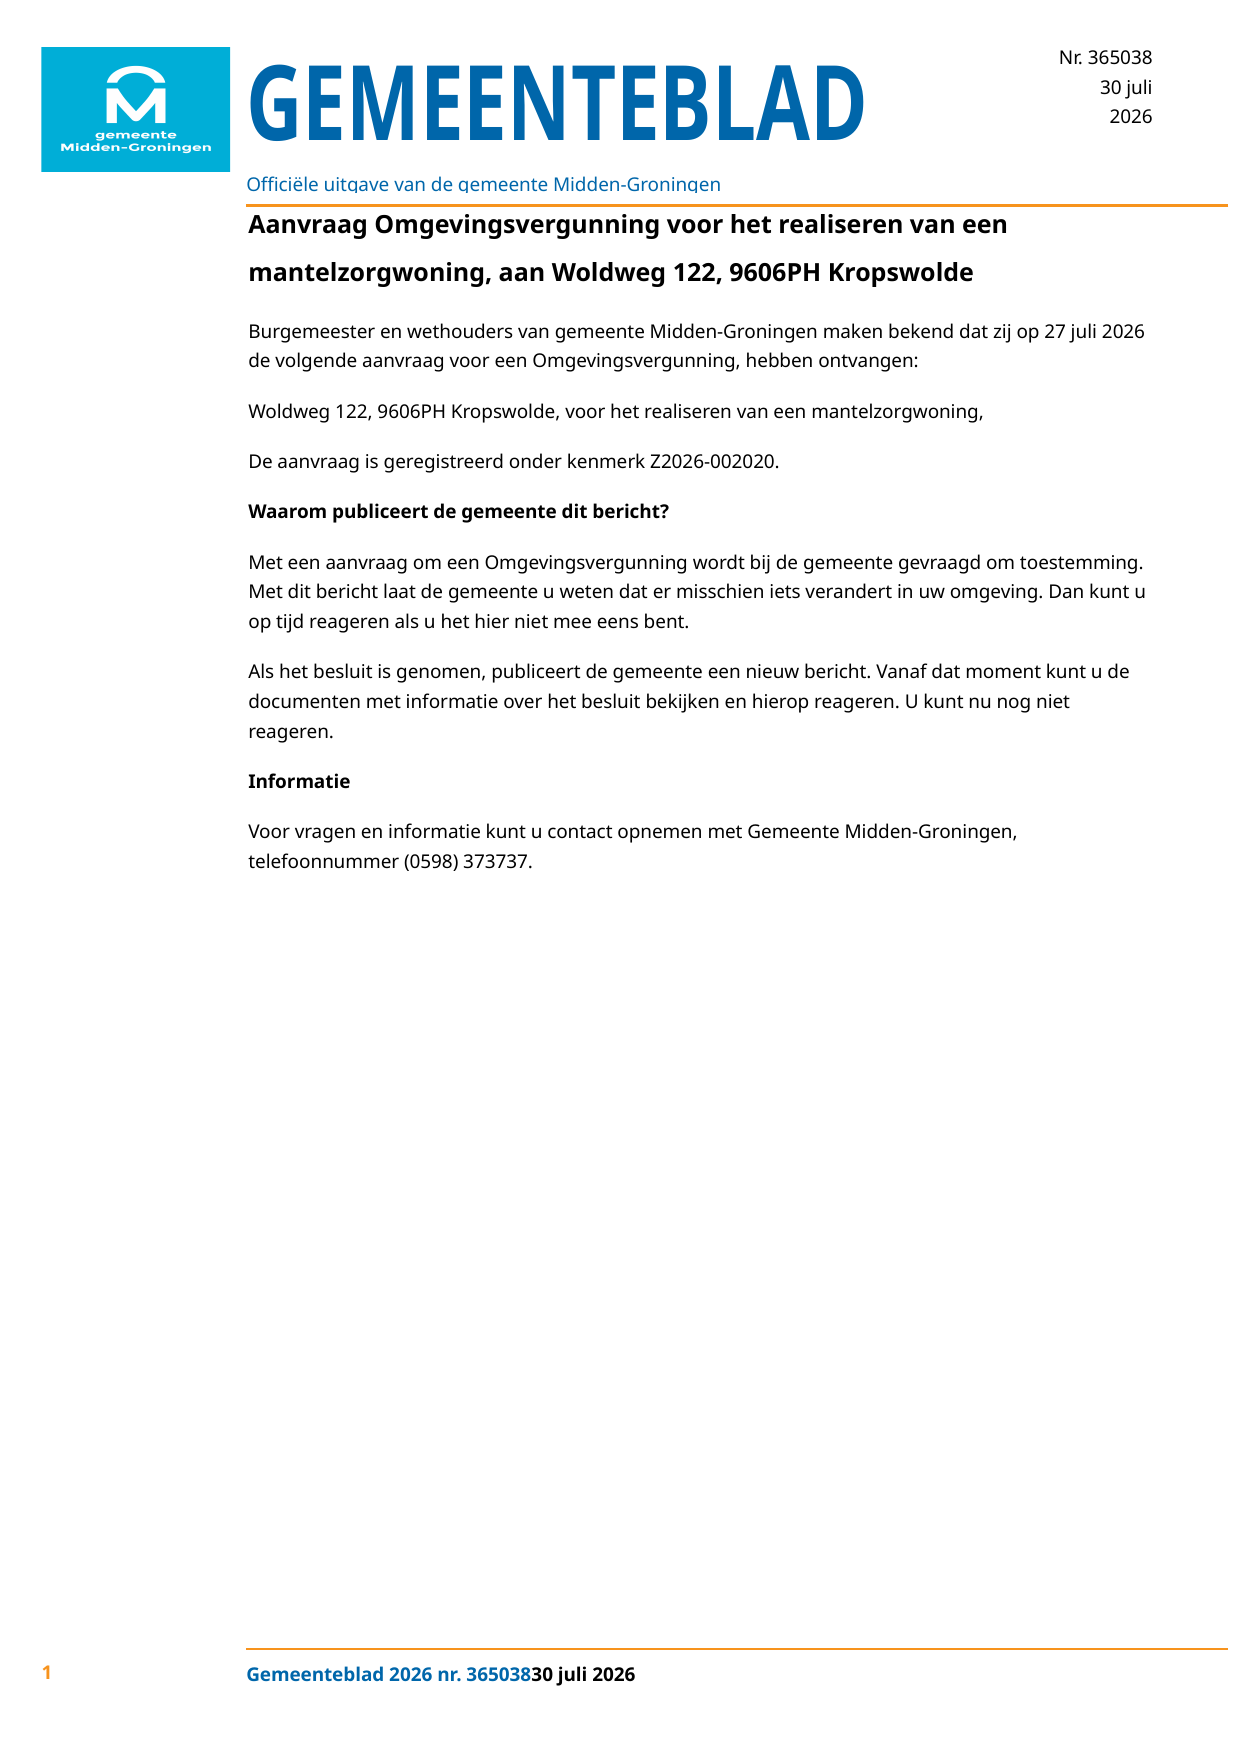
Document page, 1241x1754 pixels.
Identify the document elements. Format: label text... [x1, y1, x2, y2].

text Voor vragen en informatie kunt u contact opnemen met Gemeente Midden-Groningen, telefoonnummer (0598) 373737. [248, 819, 1152, 874]
text Aanvraag Omgevingsvergunning voor het realiseren van een mantelzorgwoning, aan Woldweg 122, 9606PH Kropswolde [248, 207, 1152, 288]
text De aanvraag is geregistreerd onder kenmerk Z2026-002020. [248, 448, 1152, 474]
text Informatie [248, 768, 1152, 794]
picture [184, 146, 190, 153]
text Woldweg 122, 9606PH Kropswolde, voor het realiseren van een mantelzorgwoning, [248, 398, 1152, 424]
text Burgemeester en wethouders van gemeente Midden-Groningen maken bekend dat zij op 27 juli 2026 de volgende aanvraag voor een Omgevingsvergunning, hebben ontvangen: [248, 318, 1152, 373]
text Waarom publiceert de gemeente dit bericht? [248, 499, 1152, 524]
text Als het besluit is genomen, publiceert de gemeente een nieuw bericht. Vanaf dat moment kunt u de documenten met informatie over het besluit bekijken en hierop reageren. U kunt nu nog niet reageren. [248, 659, 1152, 744]
picture [107, 89, 165, 122]
text Met een aanvraag om een Omgevingsvergunning wordt bij de gemeente gevraagd om toestemming. Met dit bericht laat de gemeente u weten dat er misschien iets verandert in uw omgeving. Dan kunt u op tijd reageren als u het hier niet mee eens bent. [248, 549, 1152, 634]
picture [108, 66, 164, 82]
